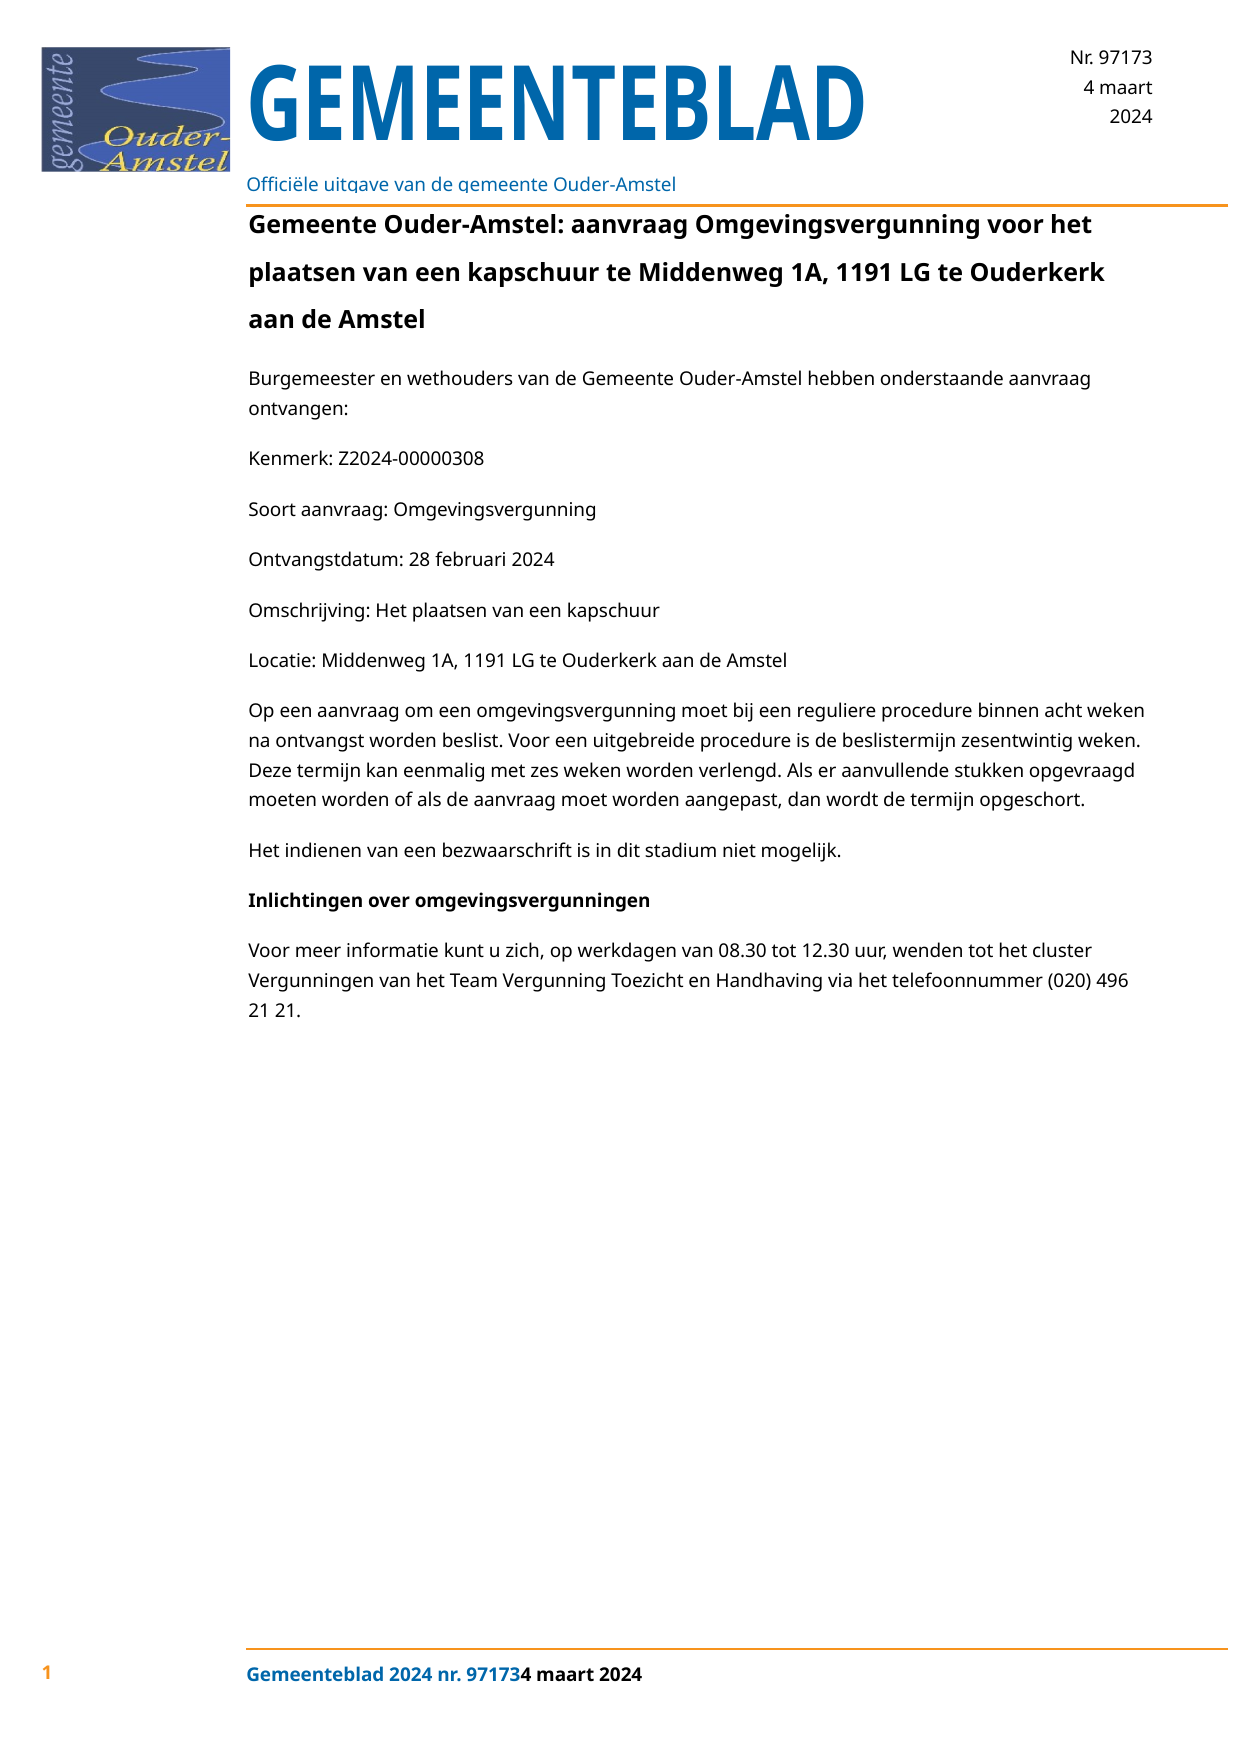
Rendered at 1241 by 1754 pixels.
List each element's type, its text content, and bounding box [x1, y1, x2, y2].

text Kenmerk: Z2024-00000308 [248, 446, 1152, 471]
text Het indienen van een bezwaarschrift is in dit stadium niet mogelijk. [248, 837, 1152, 862]
text Ontvangstdatum: 28 februari 2024 [248, 546, 1152, 572]
text Voor meer informatie kunt u zich, op werkdagen van 08.30 tot 12.30 uur, wenden tot het cluster Vergunningen van het Team Vergunning Toezicht en Handhaving via het telefoonnummer (020) 496 21 21. [248, 938, 1152, 1022]
text Soort aanvraag: Omgevingsvergunning [248, 496, 1152, 522]
text Gemeente Ouder-Amstel: aanvraag Omgevingsvergunning voor het plaatsen van een kapschuur te Middenweg 1A, 1191 LG te Ouderkerk aan de Amstel [248, 207, 1152, 336]
text Locatie: Middenweg 1A, 1191 LG te Ouderkerk aan de Amstel [248, 647, 1152, 673]
picture [41, 47, 231, 172]
text Inlichtingen over omgevingsvergunningen [248, 887, 1152, 913]
text Burgemeester en wethouders van de Gemeente Ouder-Amstel hebben onderstaande aanvraag ontvangen: [248, 366, 1152, 421]
text Omschrijving: Het plaatsen van een kapschuur [248, 597, 1152, 622]
text Op een aanvraag om een omgevingsvergunning moet bij een reguliere procedure binnen acht weken na ontvangst worden beslist. Voor een uitgebreide procedure is de beslistermijn zesentwintig weken. Deze termijn kan eenmalig met zes weken worden verlengd. Als er aanvullende stukken opgevraagd moeten worden of als de aanvraag moet worden aangepast, dan wordt de termijn opgeschort. [248, 698, 1152, 812]
